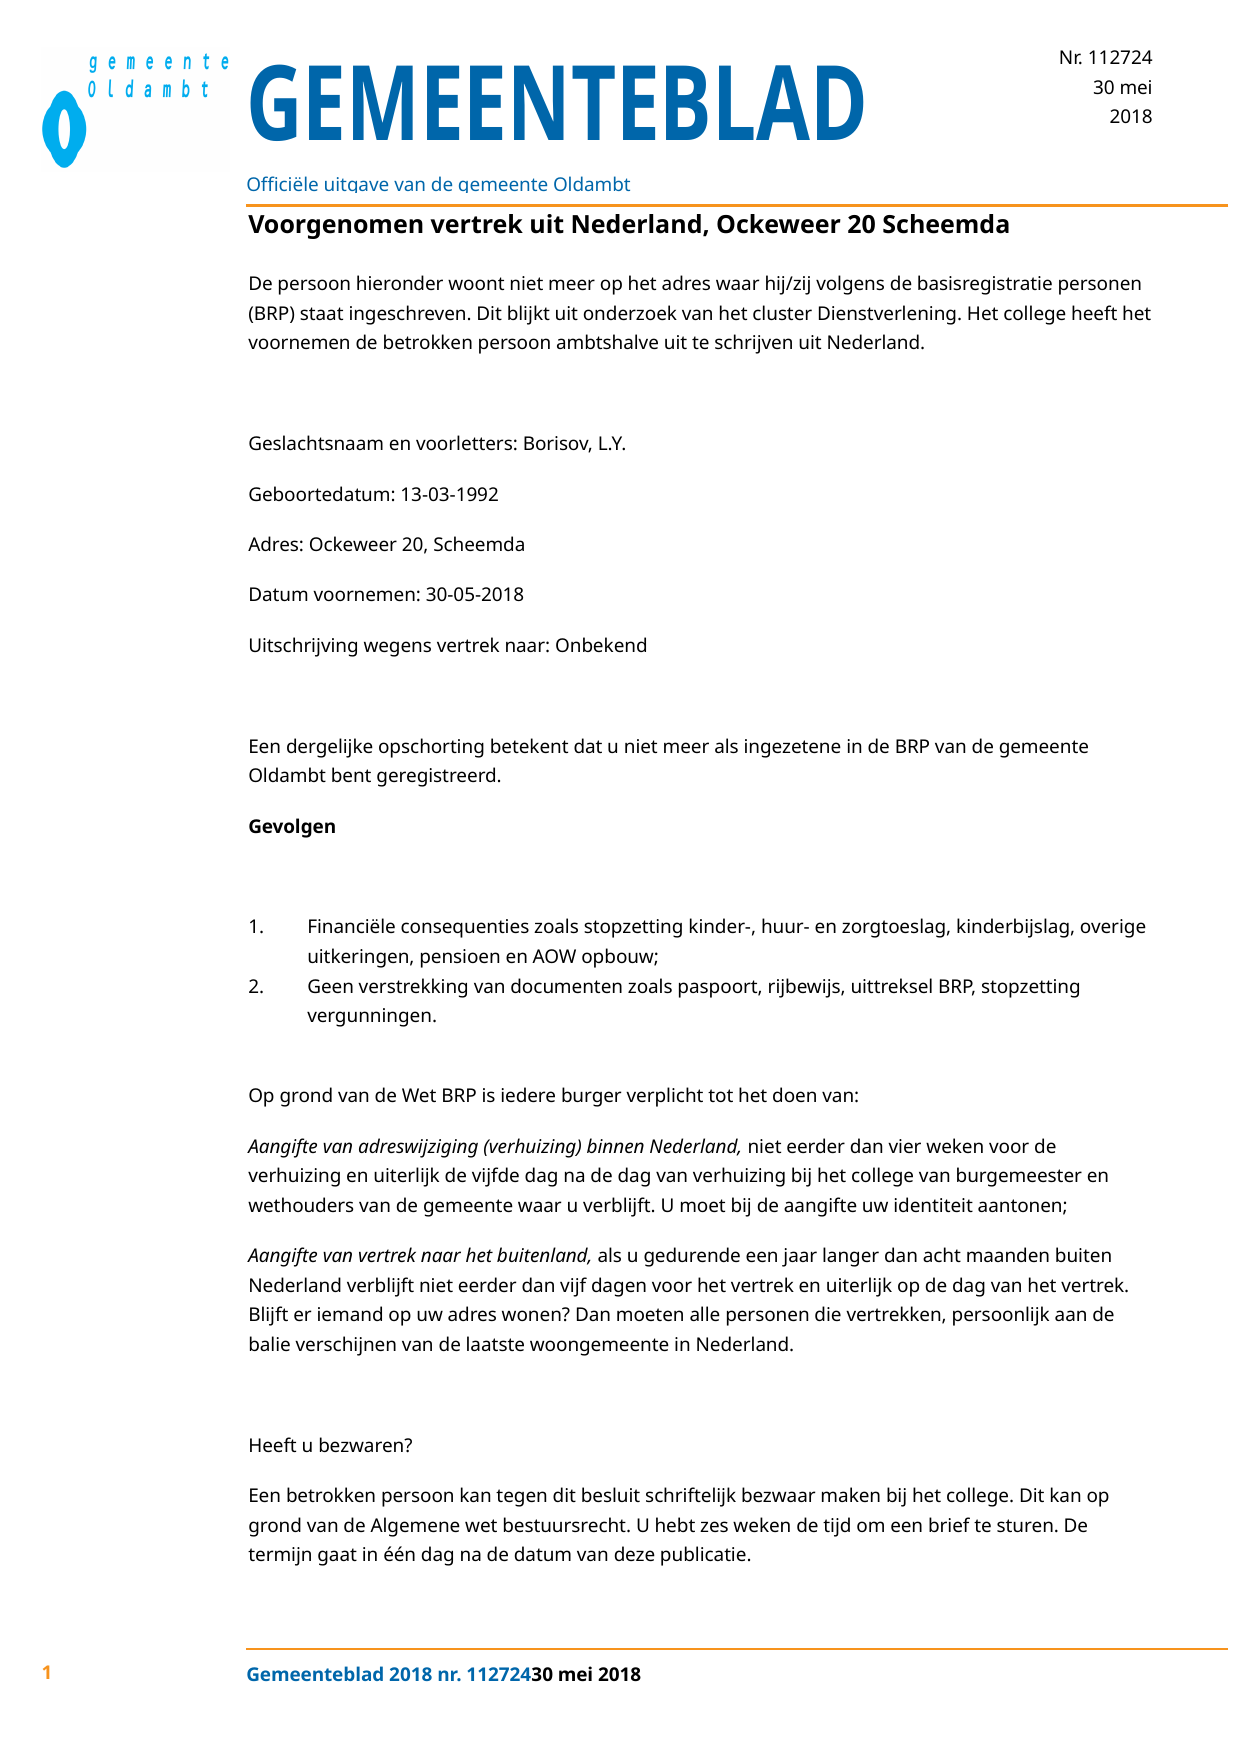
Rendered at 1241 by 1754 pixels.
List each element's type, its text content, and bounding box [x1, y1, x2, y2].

text Gevolgen [248, 813, 1152, 838]
text Heeft u bezwaren? [248, 1432, 1152, 1458]
text Datum voornemen: 30-05-2018 [248, 582, 1152, 607]
list Financiële consequenties zoals stopzetting kinder-, huur- en zorgtoeslag, kinderbijslag, overige uitkeringen, pensioen en AOW opbouw; [248, 914, 1152, 969]
text De persoon hieronder woont niet meer op het adres waar hij/zij volgens de basisregistratie personen (BRP) staat ingeschreven. Dit blijkt uit onderzoek van het cluster Dienstverlening. Het college heeft het voornemen de betrokken persoon ambtshalve uit te schrijven uit Nederland. [248, 270, 1152, 355]
text Uitschrijving wegens vertrek naar: Onbekend [248, 632, 1152, 658]
picture [41, 47, 231, 172]
text Adres: Ockeweer 20, Scheemda [248, 531, 1152, 557]
text Aangifte van vertrek naar het buitenland, als u gedurende een jaar langer dan acht maanden buiten Nederland verblijft niet eerder dan vijf dagen voor het vertrek en uiterlijk op de dag van het vertrek. Blijft er iemand op uw adres wonen? Dan moeten alle personen die vertrekken, persoonlijk aan de balie verschijnen van de laatste woongemeente in Nederland. [248, 1242, 1152, 1357]
text Een betrokken persoon kan tegen dit besluit schriftelijk bezwaar maken bij het college. Dit kan op grond van de Algemene wet bestuursrecht. U hebt zes weken de tijd om een brief te sturen. De termijn gaat in één dag na de datum van deze publicatie. [248, 1482, 1152, 1567]
text Een dergelijke opschorting betekent dat u niet meer als ingezetene in de BRP van de gemeente Oldambt bent geregistreerd. [248, 733, 1152, 788]
list Geen verstrekking van documenten zoals paspoort, rijbewijs, uittreksel BRP, stopzetting vergunningen. [248, 973, 1152, 1028]
text Voorgenomen vertrek uit Nederland, Ockeweer 20 Scheemda [248, 207, 1152, 241]
text Aangifte van adreswijziging (verhuizing) binnen Nederland, niet eerder dan vier weken voor de verhuizing en uiterlijk de vijfde dag na de dag van verhuizing bij het college van burgemeester en wethouders van de gemeente waar u verblijft. U moet bij de aangifte uw identiteit aantonen; [248, 1133, 1152, 1218]
text Geslachtsnaam en voorletters: Borisov, L.Y. [248, 430, 1152, 456]
text Op grond van de Wet BRP is iedere burger verplicht tot het doen van: [248, 1082, 1152, 1108]
text Geboortedatum: 13-03-1992 [248, 481, 1152, 506]
